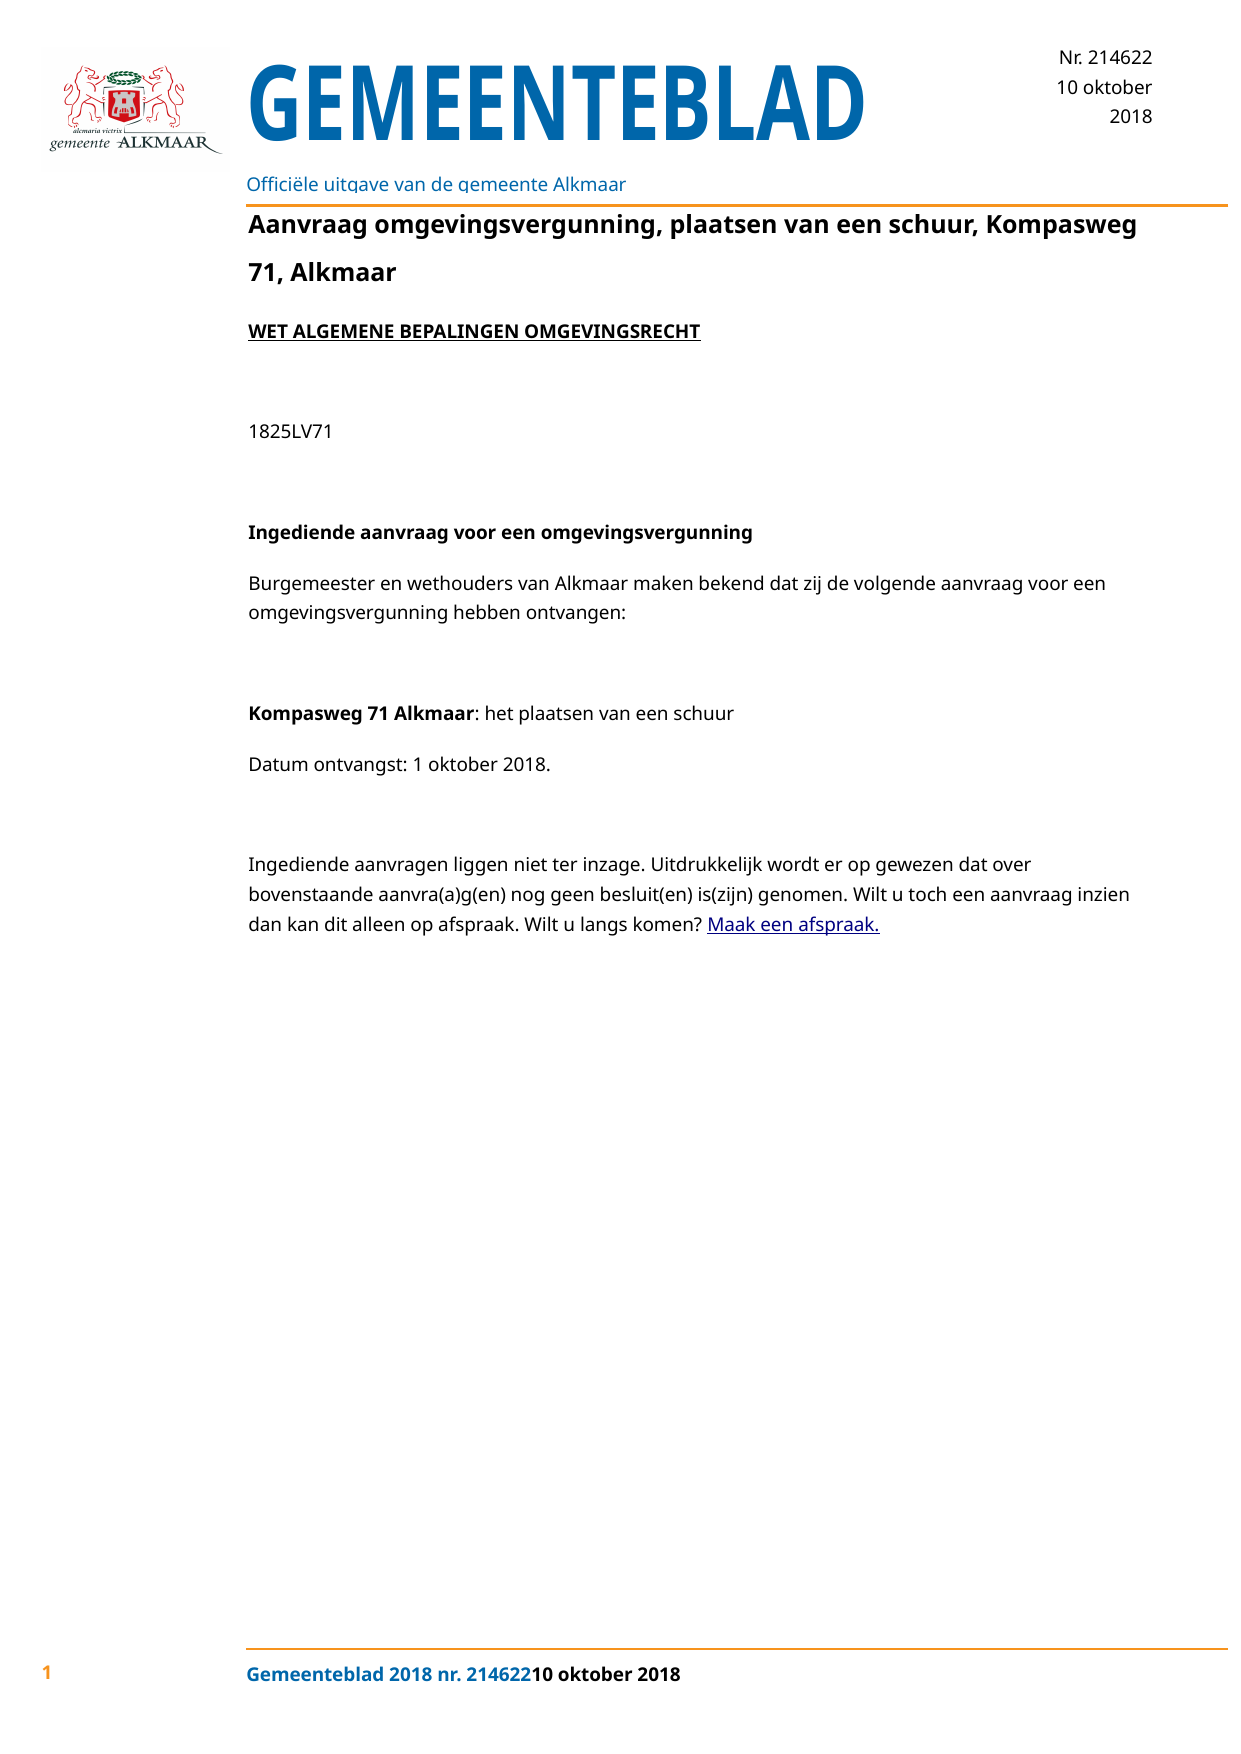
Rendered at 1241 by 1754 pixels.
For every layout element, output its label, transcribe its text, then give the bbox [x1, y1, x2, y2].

text Ingediende aanvragen liggen niet ter inzage. Uitdrukkelijk wordt er op gewezen dat over bovenstaande aanvra(a)g(en) nog geen besluit(en) is(zijn) genomen. Wilt u toch een aanvraag inzien dan kan dit alleen op afspraak. Wilt u langs komen? Maak een afspraak. [248, 852, 1152, 937]
text Burgemeester en wethouders van Alkmaar maken bekend dat zij de volgende aanvraag voor een omgevingsvergunning hebben ontvangen: [248, 570, 1152, 625]
text 1825LV71 [248, 419, 1152, 444]
text Ingediende aanvraag voor een omgevingsvergunning [248, 519, 1152, 545]
text Datum ontvangst: 1 oktober 2018. [248, 751, 1152, 777]
picture [41, 47, 231, 172]
text WET ALGEMENE BEPALINGEN OMGEVINGSRECHT [248, 318, 1152, 344]
text Kompasweg 71 Alkmaar: het plaatsen van een schuur [248, 700, 1152, 726]
text Aanvraag omgevingsvergunning, plaatsen van een schuur, Kompasweg 71, Alkmaar [248, 207, 1152, 288]
